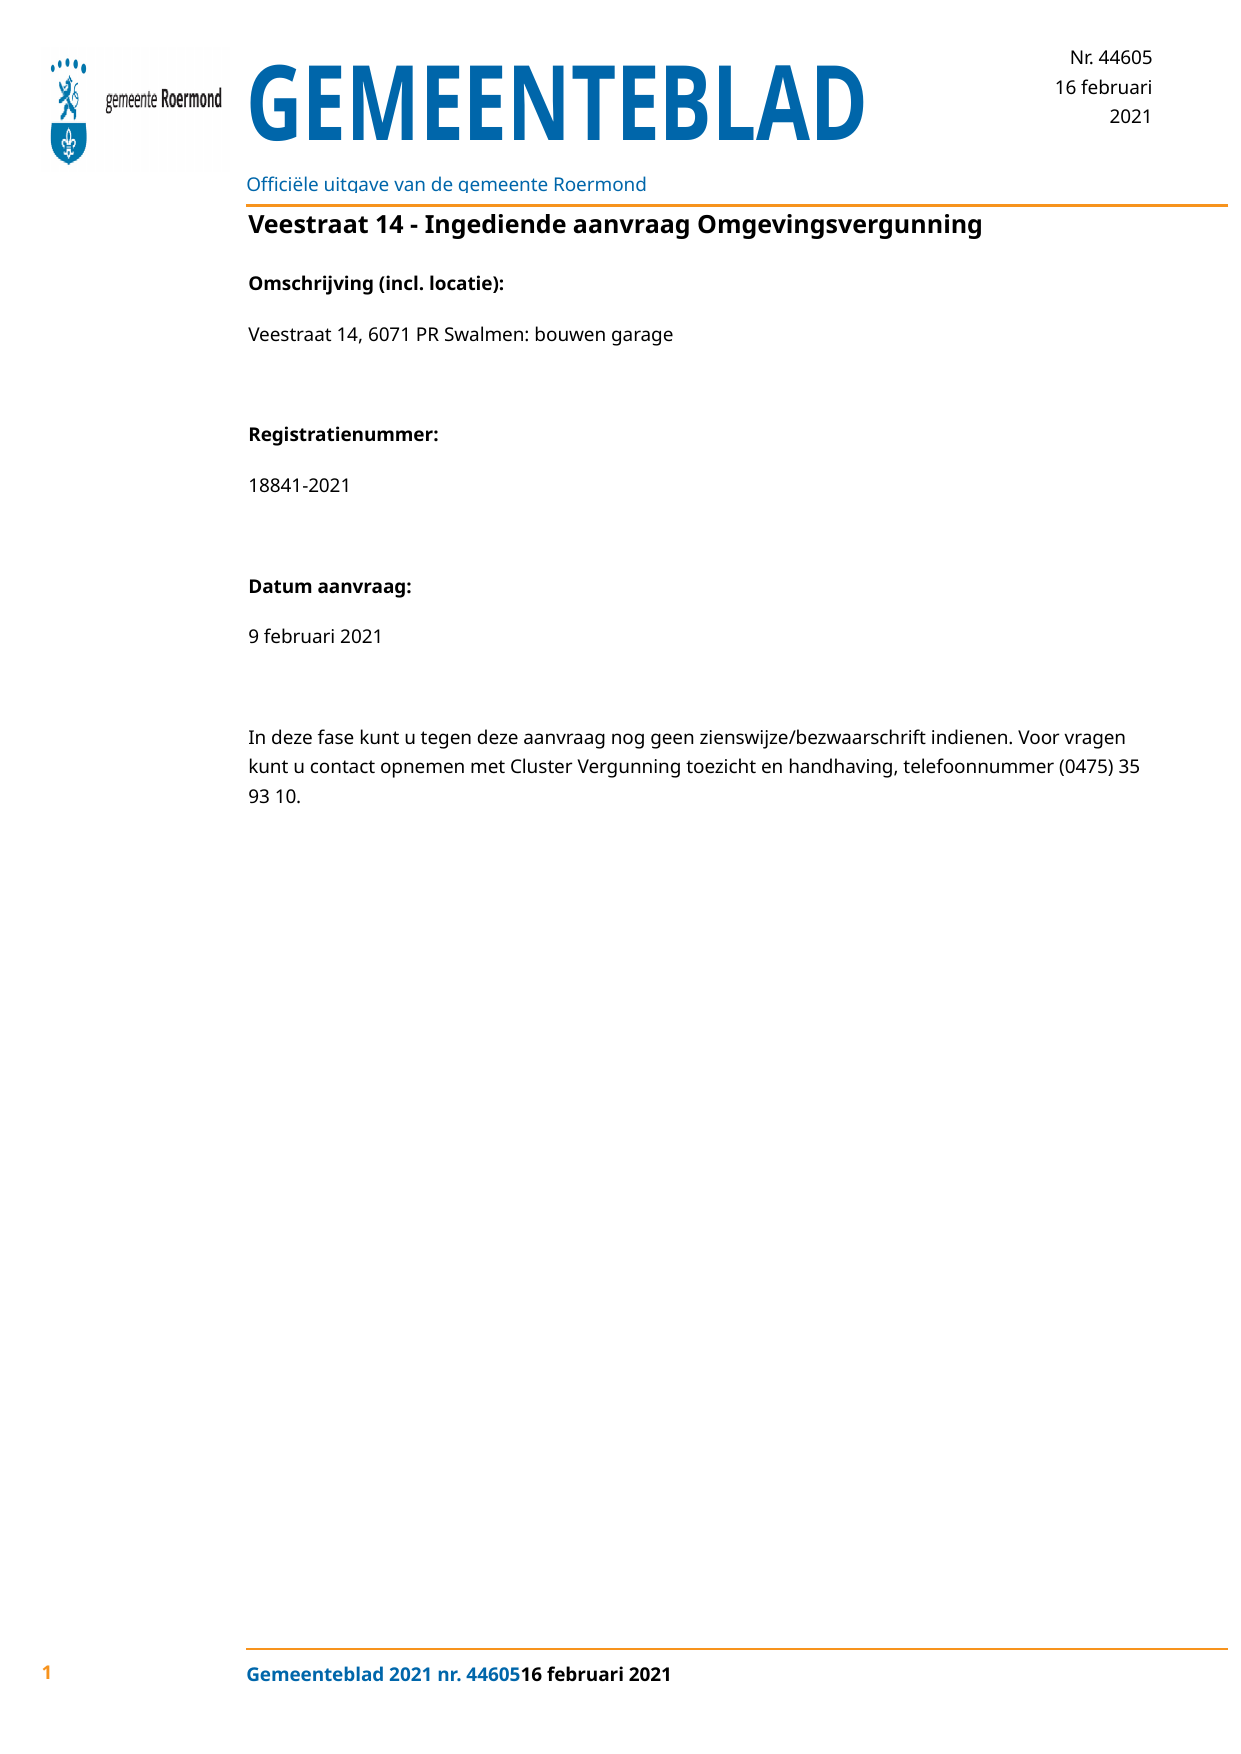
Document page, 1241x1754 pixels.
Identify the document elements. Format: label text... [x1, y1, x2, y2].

text 9 februari 2021 [248, 623, 1152, 649]
text In deze fase kunt u tegen deze aanvraag nog geen zienswijze/bezwaarschrift indienen. Voor vragen kunt u contact opnemen met Cluster Vergunning toezicht en handhaving, telefoonnummer (0475) 35 93 10. [248, 724, 1152, 809]
text Omschrijving (incl. locatie): [248, 270, 1152, 296]
text Veestraat 14, 6071 PR Swalmen: bouwen garage [248, 321, 1152, 346]
text Datum aanvraag: [248, 573, 1152, 598]
text 18841-2021 [248, 472, 1152, 498]
text Veestraat 14 - Ingediende aanvraag Omgevingsvergunning [248, 207, 1152, 241]
picture [41, 47, 231, 172]
text Registratienummer: [248, 422, 1152, 447]
